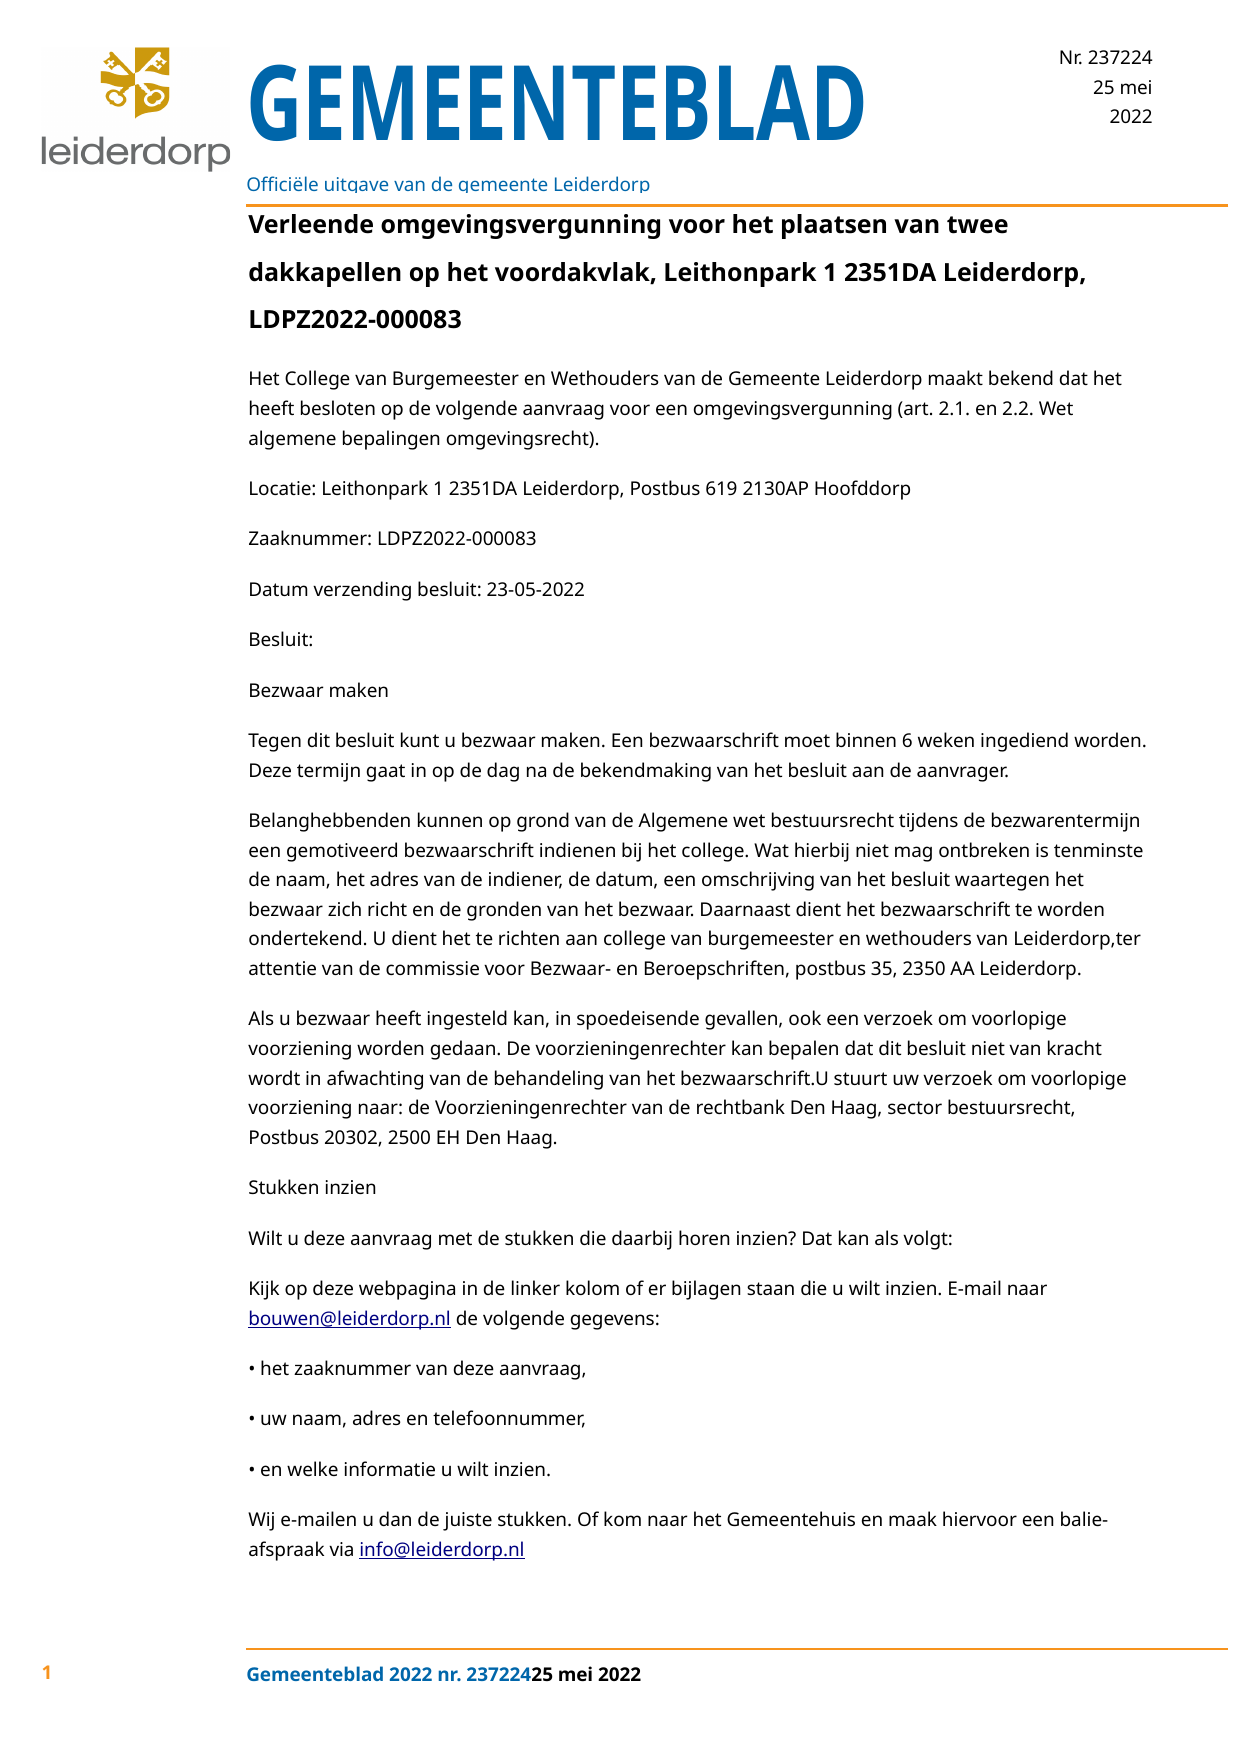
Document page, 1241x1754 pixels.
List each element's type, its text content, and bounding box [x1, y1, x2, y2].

text Besluit: [248, 626, 1152, 652]
text Wij e-mailen u dan de juiste stukken. Of kom naar het Gemeentehuis en maak hiervoor een balie-afspraak via info@leiderdorp.nl [248, 1506, 1152, 1562]
text Locatie: Leithonpark 1 2351DA Leiderdorp, Postbus 619 2130AP Hoofddorp [248, 475, 1152, 501]
text • en welke informatie u wilt inzien. [248, 1456, 1152, 1482]
text Kijk op deze webpagina in de linker kolom of er bijlagen staan die u wilt inzien. E-mail naar bouwen@leiderdorp.nl de volgende gegevens: [248, 1275, 1152, 1330]
text Wilt u deze aanvraag met de stukken die daarbij horen inzien? Dat kan als volgt: [248, 1225, 1152, 1250]
text Belanghebbenden kunnen op grond van de Algemene wet bestuursrecht tijdens de bezwarentermijn een gemotiveerd bezwaarschrift indienen bij het college. Wat hierbij niet mag ontbreken is tenminste de naam, het adres van de indiener, de datum, een omschrijving van het besluit waartegen het bezwaar zich richt en de gronden van het bezwaar. Daarnaast dient het bezwaarschrift te worden ondertekend. U dient het te richten aan college van burgemeester en wethouders van Leiderdorp,ter attentie van de commissie voor Bezwaar- en Beroepschriften, postbus 35, 2350 AA Leiderdorp. [248, 807, 1152, 981]
text • uw naam, adres en telefoonnummer, [248, 1406, 1152, 1431]
text Zaaknummer: LDPZ2022-000083 [248, 526, 1152, 551]
text Bezwaar maken [248, 677, 1152, 702]
text • het zaaknummer van deze aanvraag, [248, 1355, 1152, 1381]
picture [41, 47, 231, 172]
text Datum verzending besluit: 23-05-2022 [248, 576, 1152, 602]
text Verleende omgevingsvergunning voor het plaatsen van twee dakkapellen op het voordakvlak, Leithonpark 1 2351DA Leiderdorp, LDPZ2022-000083 [248, 207, 1152, 336]
text Tegen dit besluit kunt u bezwaar maken. Een bezwaarschrift moet binnen 6 weken ingediend worden. Deze termijn gaat in op de dag na de bekendmaking van het besluit aan de aanvrager. [248, 727, 1152, 782]
text Het College van Burgemeester en Wethouders van de Gemeente Leiderdorp maakt bekend dat het heeft besloten op de volgende aanvraag voor een omgevingsvergunning (art. 2.1. en 2.2. Wet algemene bepalingen omgevingsrecht). [248, 366, 1152, 450]
text Stukken inzien [248, 1174, 1152, 1200]
text Als u bezwaar heeft ingesteld kan, in spoedeisende gevallen, ook een verzoek om voorlopige voorziening worden gedaan. De voorzieningenrechter kan bepalen dat dit besluit niet van kracht wordt in afwachting van de behandeling van het bezwaarschrift.U stuurt uw verzoek om voorlopige voorziening naar: de Voorzieningenrechter van de rechtbank Den Haag, sector bestuursrecht, Postbus 20302, 2500 EH Den Haag. [248, 1006, 1152, 1149]
